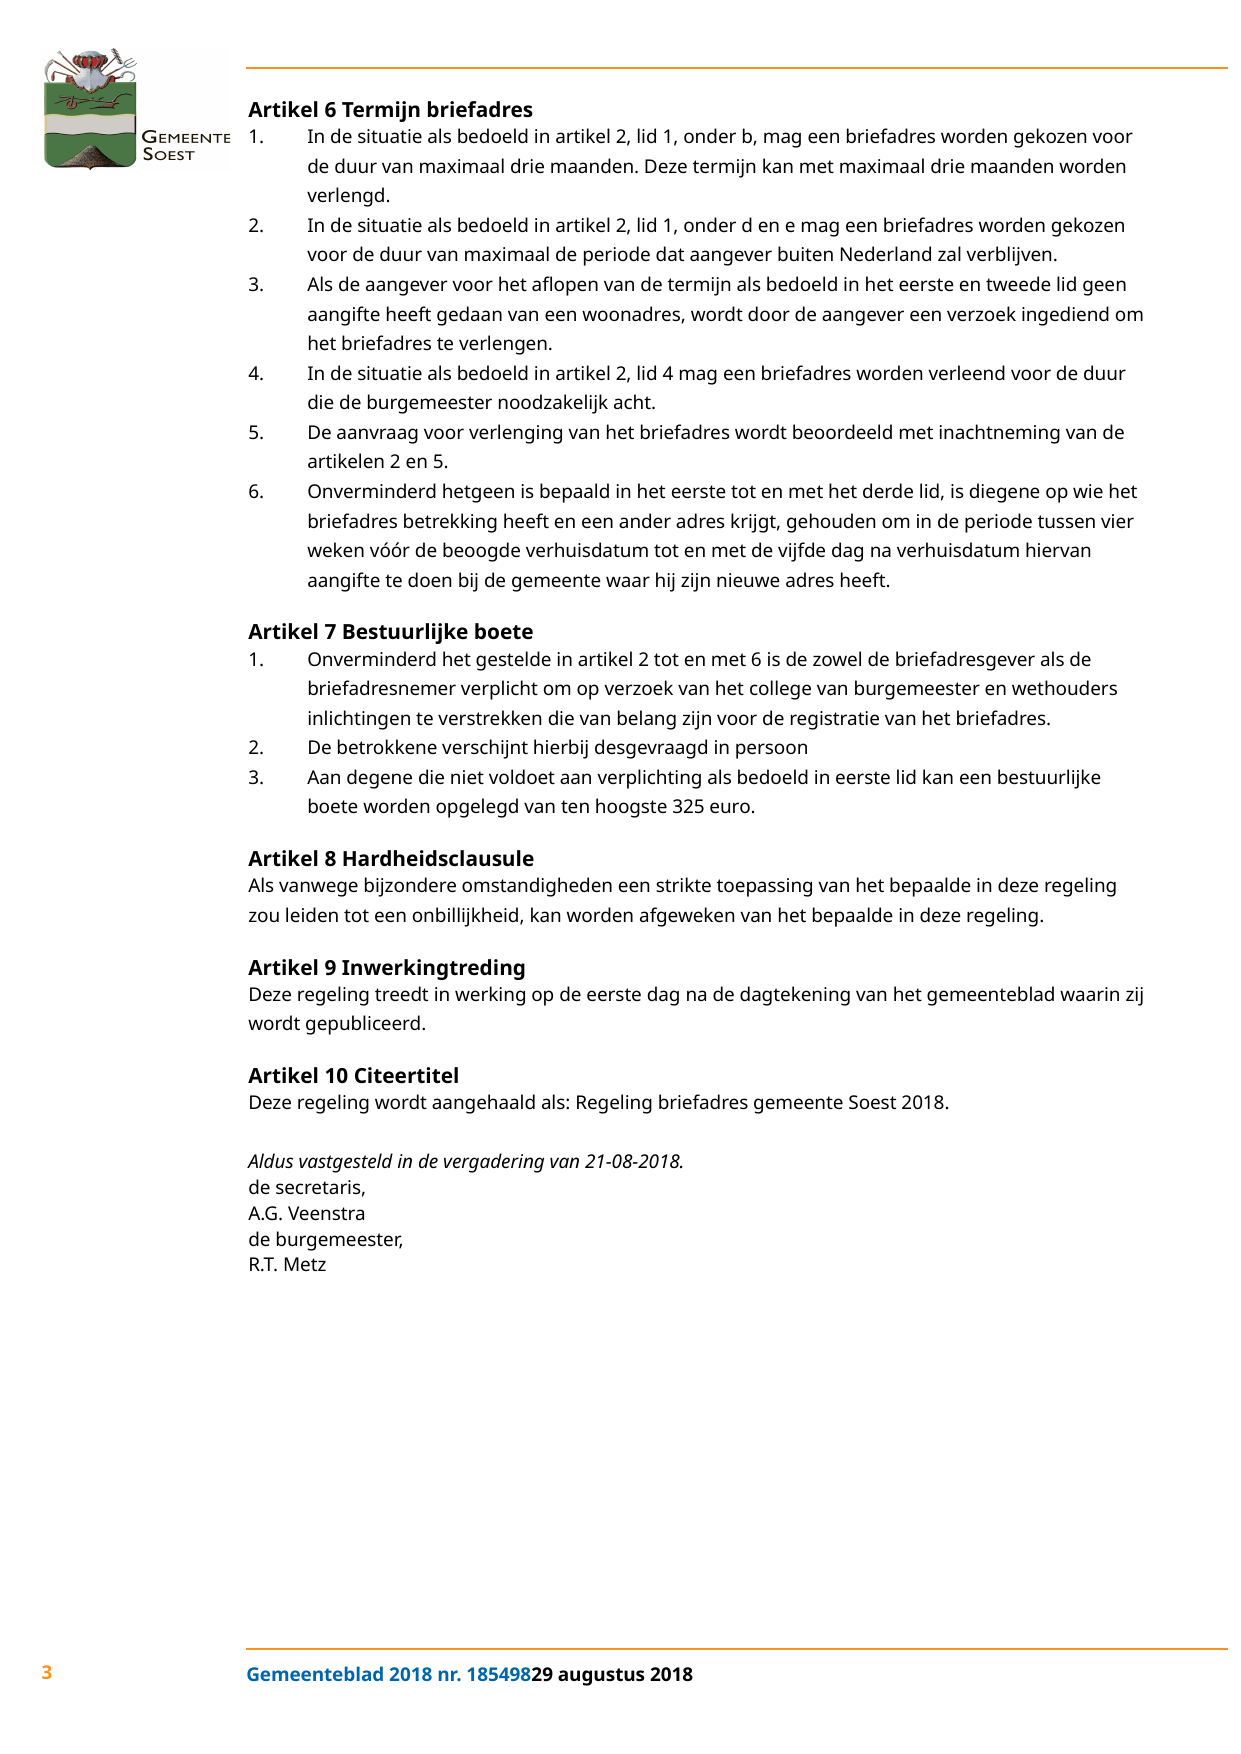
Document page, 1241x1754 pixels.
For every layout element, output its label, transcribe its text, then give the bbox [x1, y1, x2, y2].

text de secretaris, [248, 1174, 1152, 1200]
list In de situatie als bedoeld in artikel 2, lid 4 mag een briefadres worden verleend voor de duur die de burgemeester noodzakelijk acht. [248, 360, 1152, 415]
list De betrokkene verschijnt hierbij desgevraagd in persoon [248, 734, 1152, 760]
list Onverminderd hetgeen is bepaald in het eerste tot en met het derde lid, is diegene op wie het briefadres betrekking heeft en een ander adres krijgt, gehouden om in de periode tussen vier weken vóór de beoogde verhuisdatum tot en met de vijfde dag na verhuisdatum hiervan aangifte te doen bij de gemeente waar hij zijn nieuwe adres heeft. [248, 478, 1152, 593]
list Als de aangever voor het aflopen van de termijn als bedoeld in het eerste en tweede lid geen aangifte heeft gedaan van een woonadres, wordt door de aangever een verzoek ingediend om het briefadres te verlengen. [248, 271, 1152, 356]
list In de situatie als bedoeld in artikel 2, lid 1, onder d en e mag een briefadres worden gekozen voor de duur van maximaal de periode dat aangever buiten Nederland zal verblijven. [248, 212, 1152, 267]
text Deze regeling wordt aangehaald als: Regeling briefadres gemeente Soest 2018. [248, 1089, 1152, 1115]
text R.T. Metz [248, 1252, 1152, 1277]
list In de situatie als bedoeld in artikel 2, lid 1, onder b, mag een briefadres worden gekozen voor de duur van maximaal drie maanden. Deze termijn kan met maximaal drie maanden worden verlengd. [248, 123, 1152, 208]
text Artikel 9 Inwerkingtreding [248, 953, 1152, 981]
text A.G. Veenstra [248, 1200, 1152, 1226]
text Artikel 8 Hardheidsclausule [248, 844, 1152, 873]
text Deze regeling treedt in werking op de eerste dag na de dagtekening van het gemeenteblad waarin zij wordt gepubliceerd. [248, 981, 1152, 1036]
text Artikel 7 Bestuurlijke boete [248, 617, 1152, 646]
text Aldus vastgesteld in de vergadering van 21-08-2018. [248, 1149, 1152, 1174]
list Aan degene die niet voldoet aan verplichting als bedoeld in eerste lid kan een bestuurlijke boete worden opgelegd van ten hoogste 325 euro. [248, 764, 1152, 819]
text Artikel 6 Termijn briefadres [248, 95, 1152, 123]
text Artikel 10 Citeertitel [248, 1061, 1152, 1089]
list De aanvraag voor verlenging van het briefadres wordt beoordeeld met inachtneming van de artikelen 2 en 5. [248, 419, 1152, 474]
picture [41, 47, 231, 172]
text de burgemeester, [248, 1226, 1152, 1252]
text Als vanwege bijzondere omstandigheden een strikte toepassing van het bepaalde in deze regeling zou leiden tot een onbillijkheid, kan worden afgeweken van het bepaalde in deze regeling. [248, 873, 1152, 928]
list Onverminderd het gestelde in artikel 2 tot en met 6 is de zowel de briefadresgever als de briefadresnemer verplicht om op verzoek van het college van burgemeester en wethouders inlichtingen te verstrekken die van belang zijn voor de registratie van het briefadres. [248, 646, 1152, 731]
